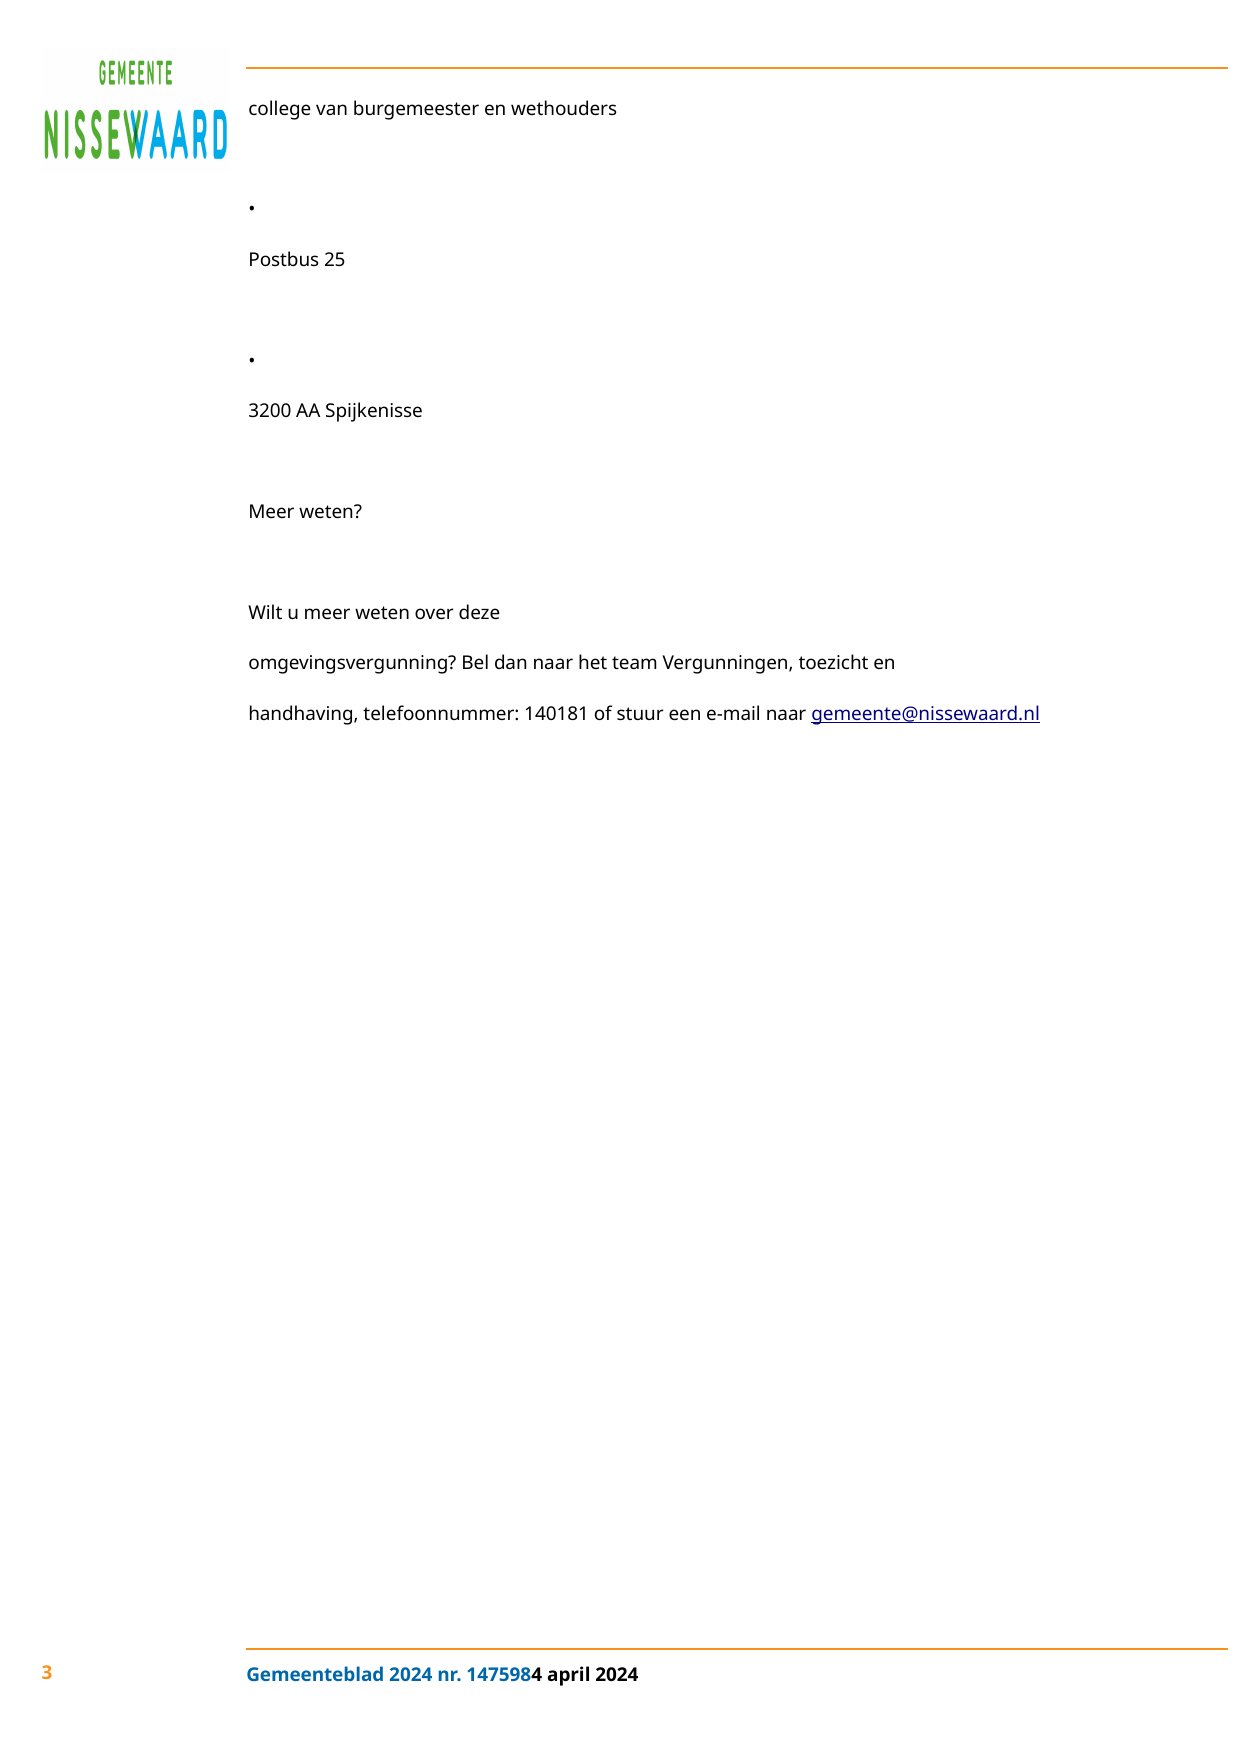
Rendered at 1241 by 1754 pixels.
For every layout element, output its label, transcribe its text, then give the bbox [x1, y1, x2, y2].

picture [41, 47, 231, 172]
text omgevingsvergunning? Bel dan naar het team Vergunningen, toezicht en [248, 649, 1152, 675]
text Wilt u meer weten over deze [248, 599, 1152, 625]
text • [248, 347, 1152, 373]
text handhaving, telefoonnummer: 140181 of stuur een e-mail naar gemeente@nissewaard.nl [248, 700, 1152, 726]
text • [248, 196, 1152, 221]
text Meer weten? [248, 498, 1152, 524]
text 3200 AA Spijkenisse [248, 397, 1152, 423]
text Postbus 25 [248, 246, 1152, 272]
text college van burgemeester en wethouders [248, 95, 1152, 121]
